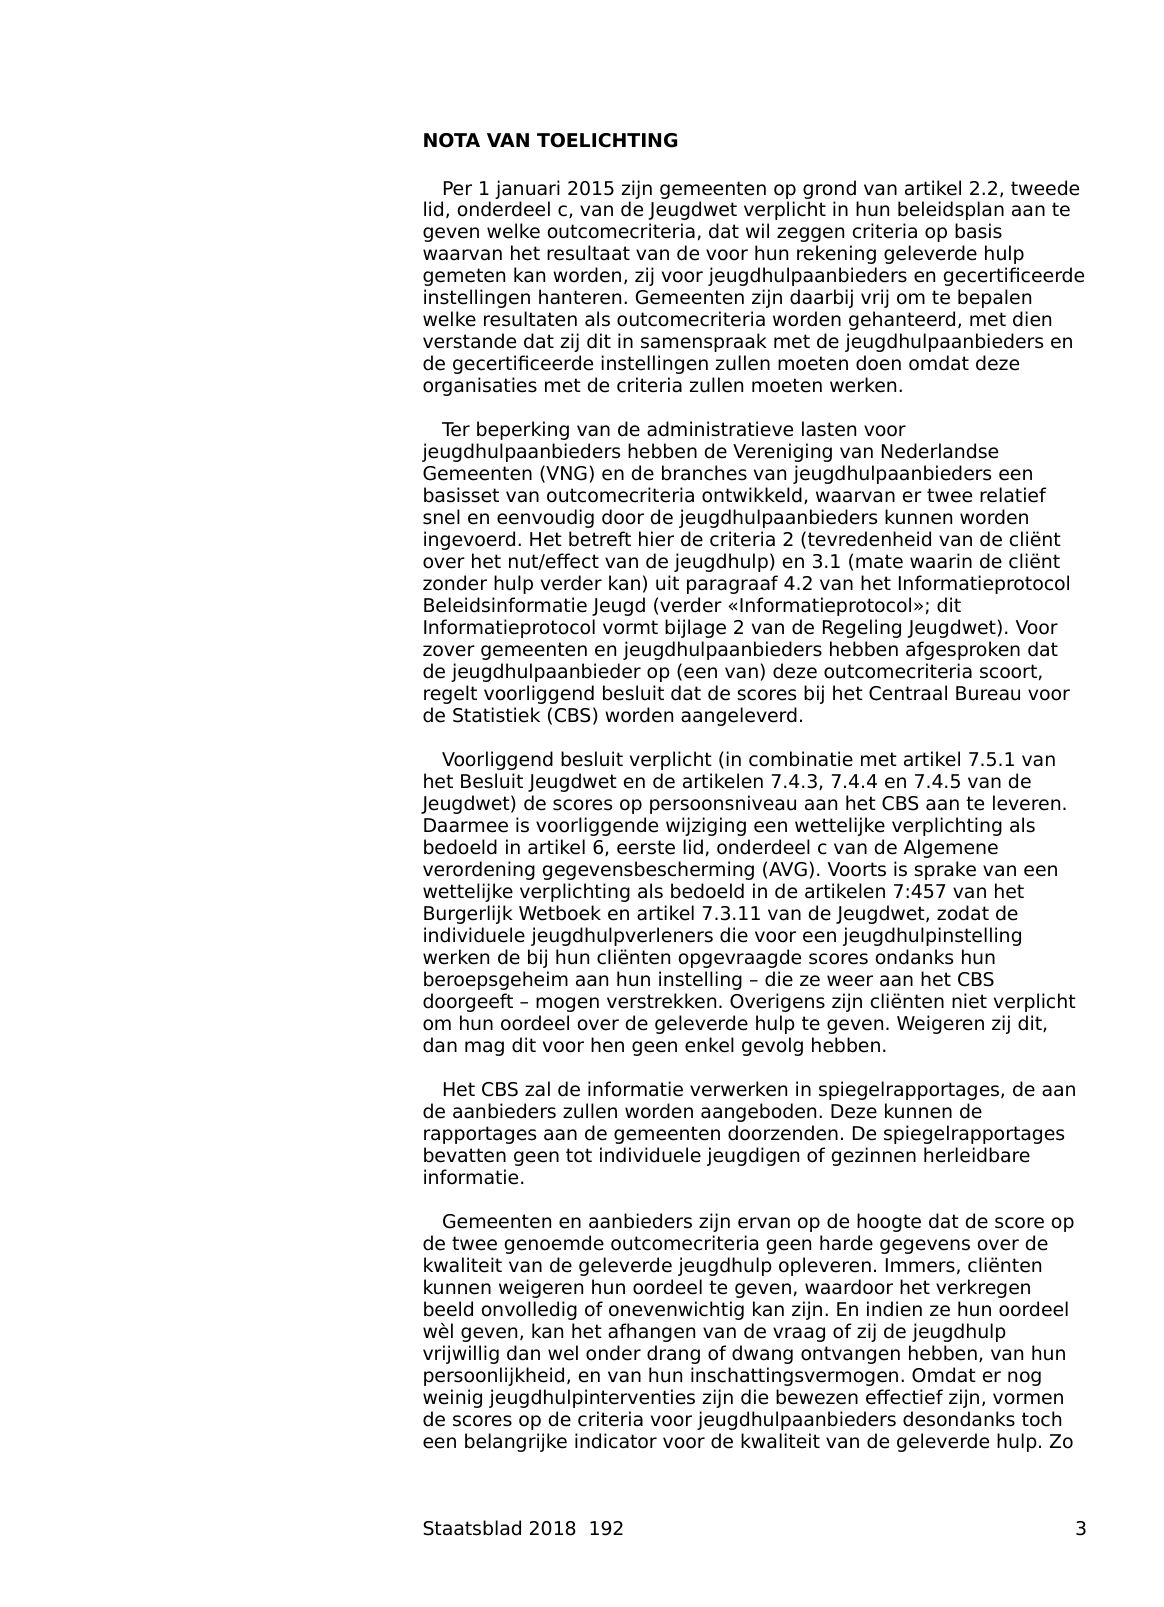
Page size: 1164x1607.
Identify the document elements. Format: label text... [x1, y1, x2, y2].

text Gemeenten en aanbieders zijn ervan op de hoogte dat de score op de twee genoemde outcomecriteria geen harde gegevens over de kwaliteit van de geleverde jeugdhulp opleveren. Immers, cliënten kunnen weigeren hun oordeel te geven, waardoor het verkregen beeld onvolledig of onevenwichtig kan zijn. En indien ze hun oordeel wèl geven, kan het afhangen van de vraag of zij de jeugdhulp vrijwillig dan wel onder drang of dwang ontvangen hebben, van hun persoonlijkheid, en van hun inschattingsvermogen. Omdat er nog weinig jeugdhulpinterventies zijn die bewezen effectief zijn, vormen de scores op de criteria voor jeugdhulpaanbieders desondanks toch een belangrijke indicator voor de kwaliteit van de geleverde hulp. Zo [422, 1211, 1087, 1453]
text Het CBS zal de informatie verwerken in spiegelrapportages, de aan de aanbieders zullen worden aangeboden. Deze kunnen de rapportages aan de gemeenten doorzenden. De spiegelrapportages bevatten geen tot individuele jeugdigen of gezinnen herleidbare informatie. [422, 1079, 1087, 1189]
text Voorliggend besluit verplicht (in combinatie met artikel 7.5.1 van het Besluit Jeugdwet en de artikelen 7.4.3, 7.4.4 en 7.4.5 van de Jeugdwet) de scores op persoonsniveau aan het CBS aan te leveren. Daarmee is voorliggende wijziging een wettelijke verplichting als bedoeld in artikel 6, eerste lid, onderdeel c van de Algemene verordening gegevensbescherming (AVG). Voorts is sprake van een wettelijke verplichting als bedoeld in de artikelen 7:457 van het Burgerlijk Wetboek en artikel 7.3.11 van de Jeugdwet, zodat de individuele jeugdhulpverleners die voor een jeugdhulpinstelling werken de bij hun cliënten opgevraagde scores ondanks hun beroepsgeheim aan hun instelling – die ze weer aan het CBS doorgeeft – mogen verstrekken. Overigens zijn cliënten niet verplicht om hun oordeel over de geleverde hulp te geven. Weigeren zij dit, dan mag dit voor hen geen enkel gevolg hebben. [422, 749, 1087, 1057]
subtitle NOTA VAN TOELICHTING [422, 130, 1087, 152]
text Per 1 januari 2015 zijn gemeenten op grond van artikel 2.2, tweede lid, onderdeel c, van de Jeugdwet verplicht in hun beleidsplan aan te geven welke outcomecriteria, dat wil zeggen criteria op basis waarvan het resultaat van de voor hun rekening geleverde hulp gemeten kan worden, zij voor jeugdhulpaanbieders en gecertificeerde instellingen hanteren. Gemeenten zijn daarbij vrij om te bepalen welke resultaten als outcomecriteria worden gehanteerd, met dien verstande dat zij dit in samenspraak met de jeugdhulpaanbieders en de gecertificeerde instellingen zullen moeten doen omdat deze organisaties met de criteria zullen moeten werken. [422, 177, 1087, 397]
text Ter beperking van de administratieve lasten voor jeugdhulpaanbieders hebben de Vereniging van Nederlandse Gemeenten (VNG) en de branches van jeugdhulpaanbieders een basisset van outcomecriteria ontwikkeld, waarvan er twee relatief snel en eenvoudig door de jeugdhulpaanbieders kunnen worden ingevoerd. Het betreft hier de criteria 2 (tevredenheid van de cliënt over het nut/effect van de jeugdhulp) en 3.1 (mate waarin de cliënt zonder hulp verder kan) uit paragraaf 4.2 van het Informatieprotocol Beleidsinformatie Jeugd (verder «Informatieprotocol»; dit Informatieprotocol vormt bijlage 2 van de Regeling Jeugdwet). Voor zover gemeenten en jeugdhulpaanbieders hebben afgesproken dat de jeugdhulpaanbieder op (een van) deze outcomecriteria scoort, regelt voorliggend besluit dat de scores bij het Centraal Bureau voor de Statistiek (CBS) worden aangeleverd. [422, 419, 1087, 727]
